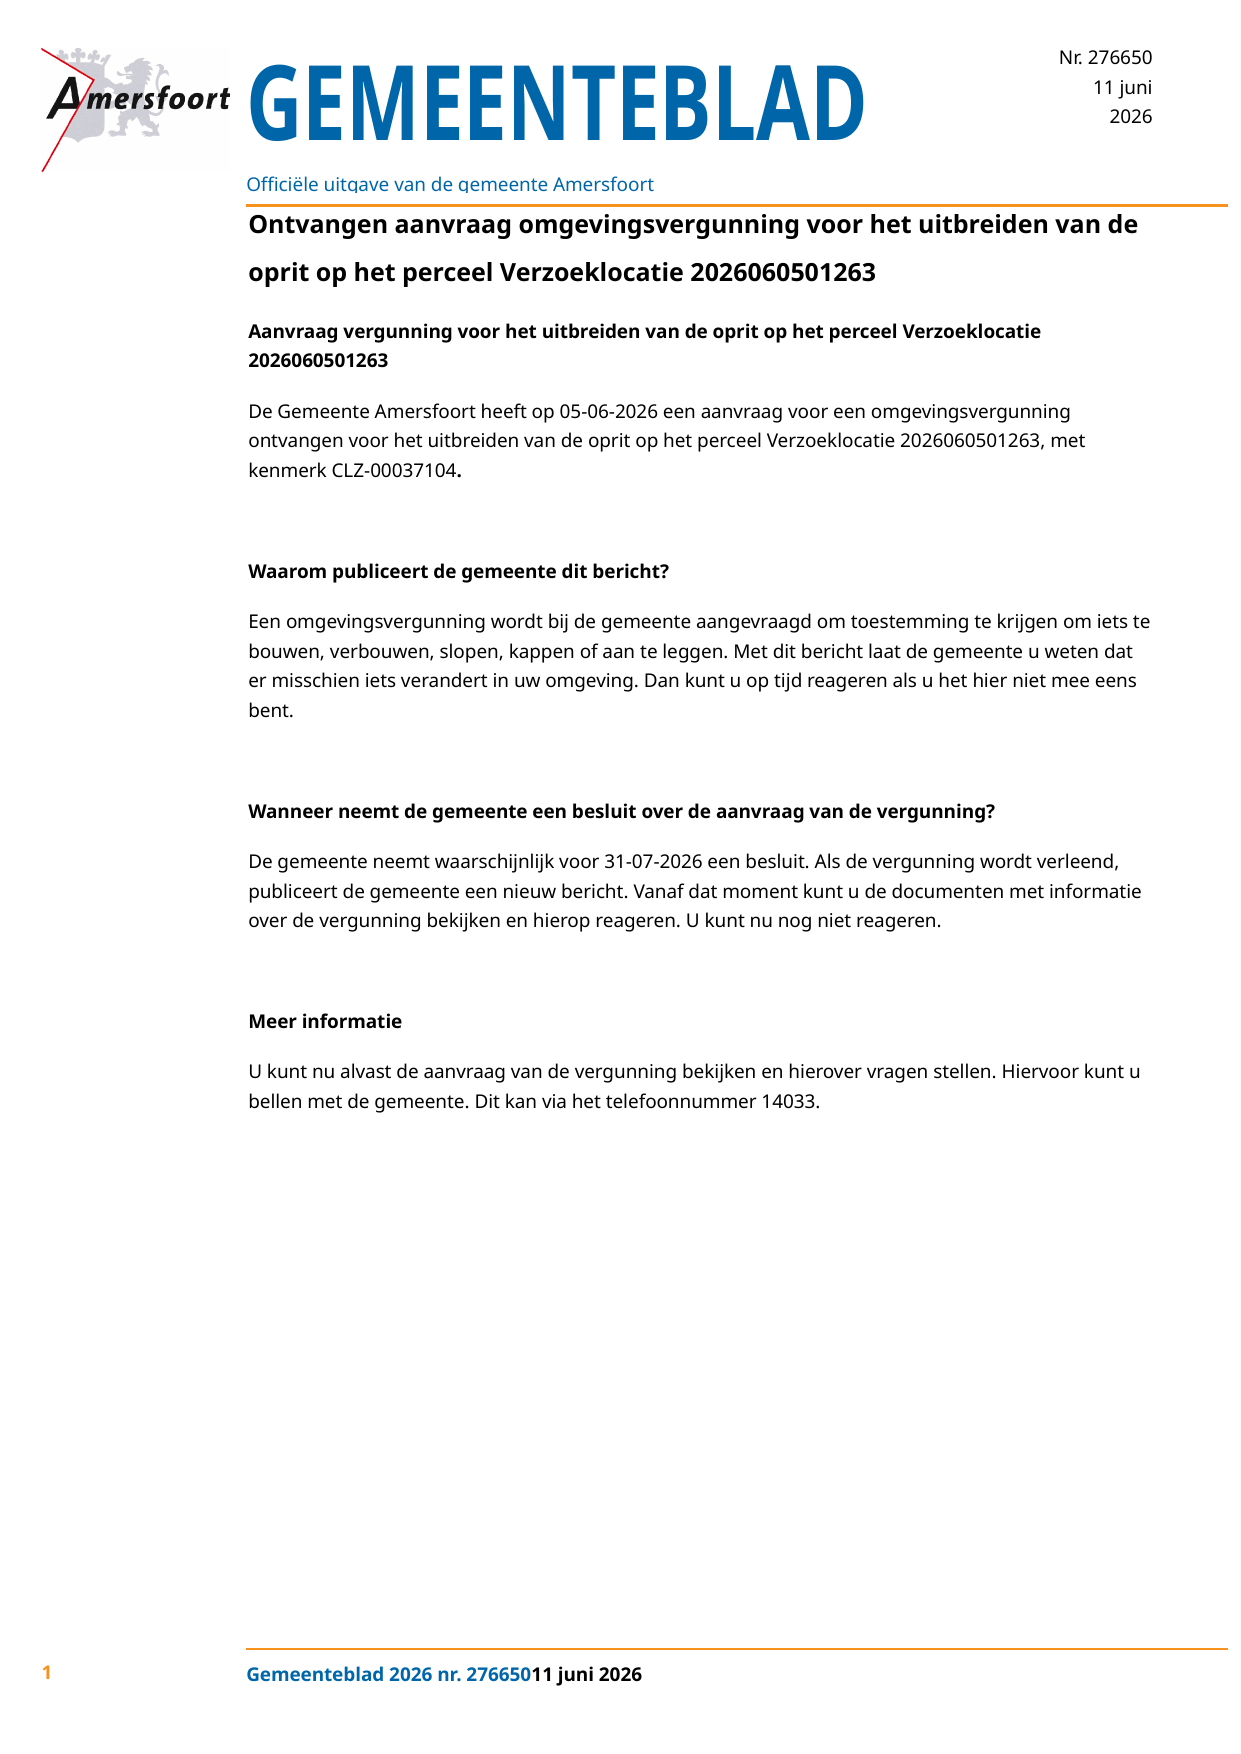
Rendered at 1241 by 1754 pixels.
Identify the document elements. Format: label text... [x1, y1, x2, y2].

text Ontvangen aanvraag omgevingsvergunning voor het uitbreiden van de oprit op het perceel Verzoeklocatie 2026060501263 [248, 207, 1152, 288]
text De gemeente neemt waarschijnlijk voor 31-07-2026 een besluit. Als de vergunning wordt verleend, publiceert de gemeente een nieuw bericht. Vanaf dat moment kunt u de documenten met informatie over de vergunning bekijken en hierop reageren. U kunt nu nog niet reageren. [248, 848, 1152, 933]
text Een omgevingsvergunning wordt bij de gemeente aangevraagd om toestemming te krijgen om iets te bouwen, verbouwen, slopen, kappen of aan te leggen. Met dit bericht laat de gemeente u weten dat er misschien iets verandert in uw omgeving. Dan kunt u op tijd reageren als u het hier niet mee eens bent. [248, 608, 1152, 723]
text Meer informatie [248, 1008, 1152, 1034]
text Waarom publiceert de gemeente dit bericht? [248, 558, 1152, 584]
text De Gemeente Amersfoort heeft op 05-06-2026 een aanvraag voor een omgevingsvergunning ontvangen voor het uitbreiden van de oprit op het perceel Verzoeklocatie 2026060501263, met kenmerk CLZ-00037104. [248, 398, 1152, 483]
picture [41, 47, 231, 172]
text Aanvraag vergunning voor het uitbreiden van de oprit op het perceel Verzoeklocatie 2026060501263 [248, 318, 1152, 373]
text Wanneer neemt de gemeente een besluit over de aanvraag van de vergunning? [248, 798, 1152, 824]
text U kunt nu alvast de aanvraag van de vergunning bekijken en hierover vragen stellen. Hiervoor kunt u bellen met de gemeente. Dit kan via het telefoonnummer 14033. [248, 1059, 1152, 1114]
